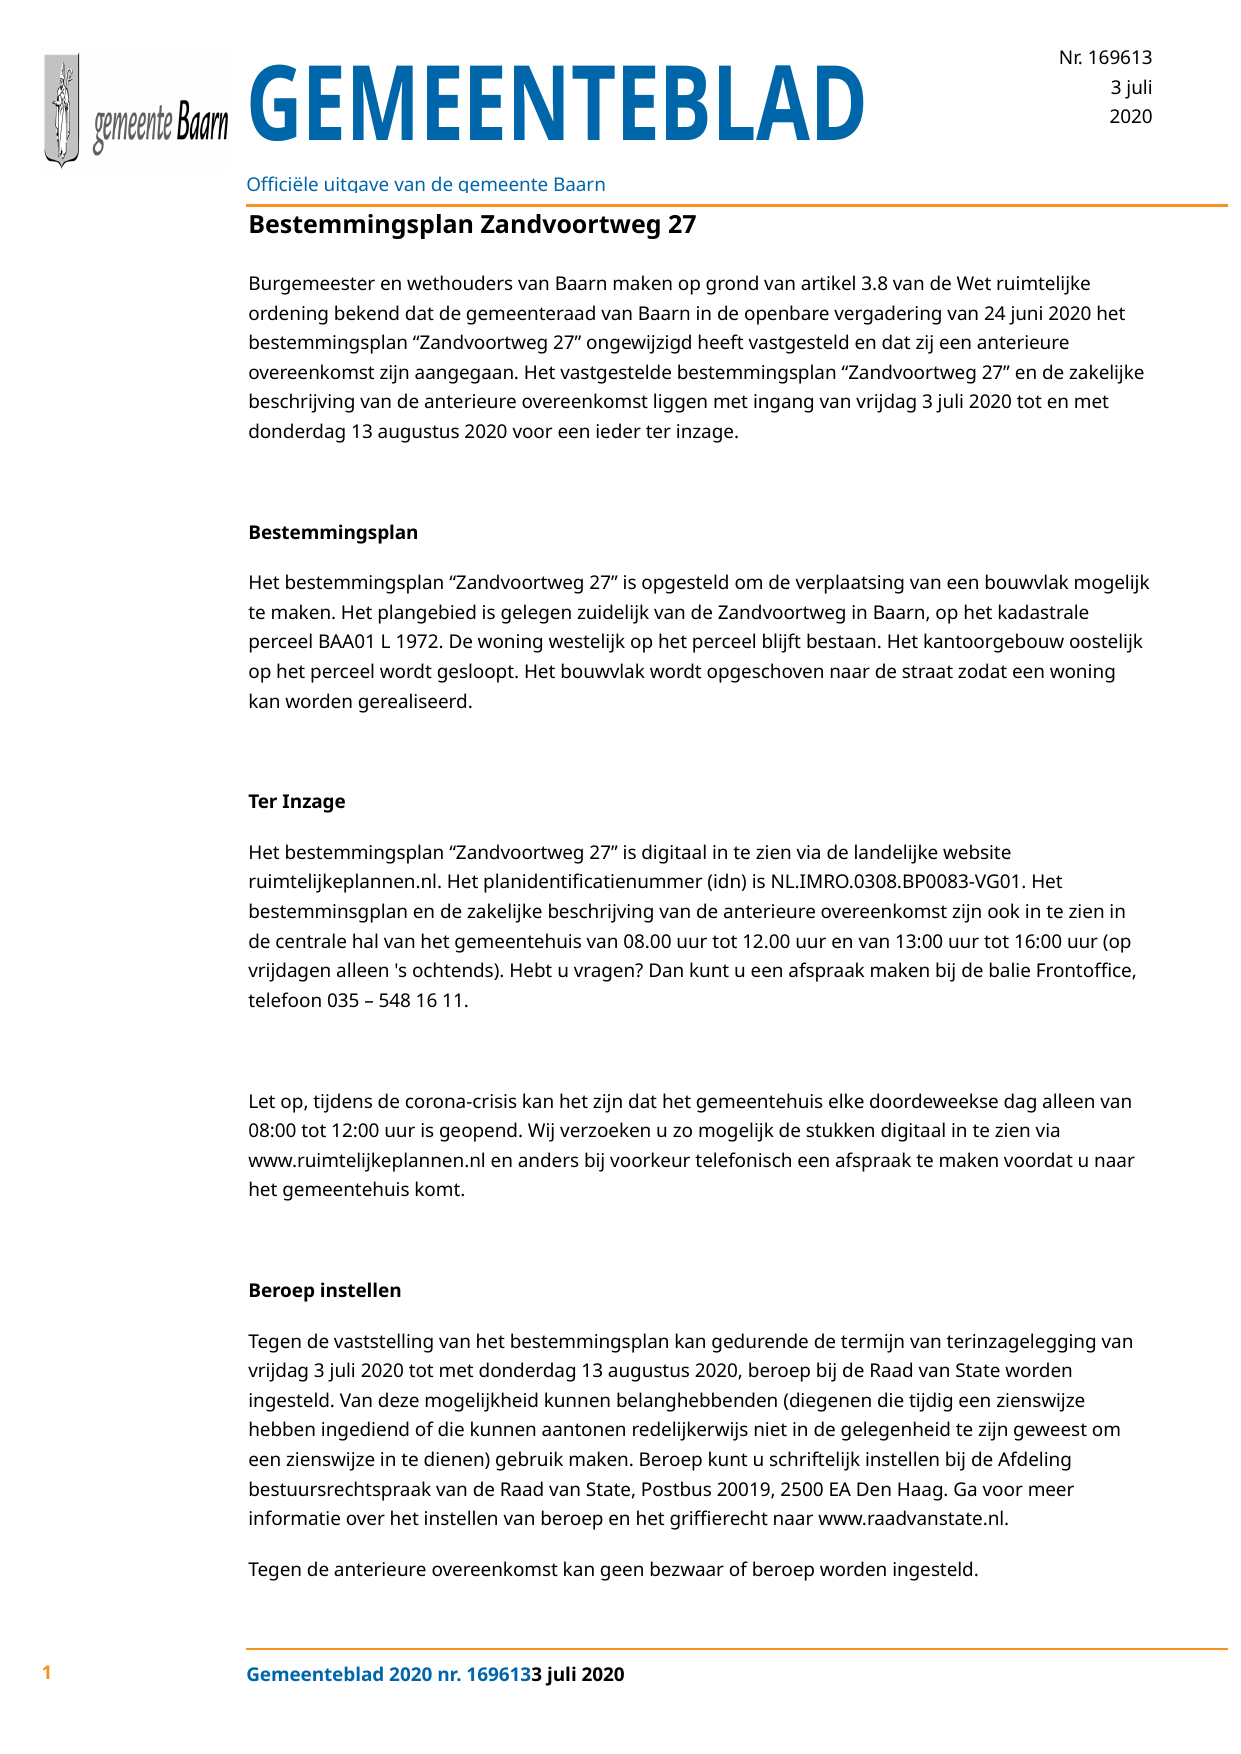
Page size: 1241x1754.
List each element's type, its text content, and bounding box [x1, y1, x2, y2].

text Burgemeester en wethouders van Baarn maken op grond van artikel 3.8 van de Wet ruimtelijke ordening bekend dat de gemeenteraad van Baarn in de openbare vergadering van 24 juni 2020 het bestemmingsplan “Zandvoortweg 27” ongewijzigd heeft vastgesteld en dat zij een anterieure overeenkomst zijn aangegaan. Het vastgestelde bestemmingsplan “Zandvoortweg 27” en de zakelijke beschrijving van de anterieure overeenkomst liggen met ingang van vrijdag 3 juli 2020 tot en met donderdag 13 augustus 2020 voor een ieder ter inzage. [248, 270, 1152, 444]
text Tegen de vaststelling van het bestemmingsplan kan gedurende de termijn van terinzagelegging van vrijdag 3 juli 2020 tot met donderdag 13 augustus 2020, beroep bij de Raad van State worden ingesteld. Van deze mogelijkheid kunnen belanghebbenden (diegenen die tijdig een zienswijze hebben ingediend of die kunnen aantonen redelijkerwijs niet in de gelegenheid te zijn geweest om een zienswijze in te dienen) gebruik maken. Beroep kunt u schriftelijk instellen bij de Afdeling bestuursrechtspraak van de Raad van State, Postbus 20019, 2500 EA Den Haag. Ga voor meer informatie over het instellen van beroep en het griffierecht naar www.raadvanstate.nl. [248, 1328, 1152, 1531]
text Beroep instellen [248, 1277, 1152, 1303]
text Bestemmingsplan [248, 519, 1152, 545]
text Tegen de anterieure overeenkomst kan geen bezwaar of beroep worden ingesteld. [248, 1556, 1152, 1581]
text Ter Inzage [248, 789, 1152, 814]
text Het bestemmingsplan “Zandvoortweg 27” is digitaal in te zien via de landelijke website ruimtelijkeplannen.nl. Het planidentificatienummer (idn) is NL.IMRO.0308.BP0083-VG01. Het bestemminsgplan en de zakelijke beschrijving van de anterieure overeenkomst zijn ook in te zien in de centrale hal van het gemeentehuis van 08.00 uur tot 12.00 uur en van 13:00 uur tot 16:00 uur (op vrijdagen alleen 's ochtends). Hebt u vragen? Dan kunt u een afspraak maken bij de balie Frontoffice, telefoon 035 – 548 16 11. [248, 839, 1152, 1013]
text Het bestemmingsplan “Zandvoortweg 27” is opgesteld om de verplaatsing van een bouwvlak mogelijk te maken. Het plangebied is gelegen zuidelijk van de Zandvoortweg in Baarn, op het kadastrale perceel BAA01 L 1972. De woning westelijk op het perceel blijft bestaan. Het kantoorgebouw oostelijk op het perceel wordt gesloopt. Het bouwvlak wordt opgeschoven naar de straat zodat een woning kan worden gerealiseerd. [248, 569, 1152, 713]
text Bestemmingsplan Zandvoortweg 27 [248, 207, 1152, 241]
text Let op, tijdens de corona-crisis kan het zijn dat het gemeentehuis elke doordeweekse dag alleen van 08:00 tot 12:00 uur is geopend. Wij verzoeken u zo mogelijk de stukken digitaal in te zien via www.ruimtelijkeplannen.nl en anders bij voorkeur telefonisch een afspraak te maken voordat u naar het gemeentehuis komt. [248, 1088, 1152, 1202]
picture [41, 47, 231, 172]
